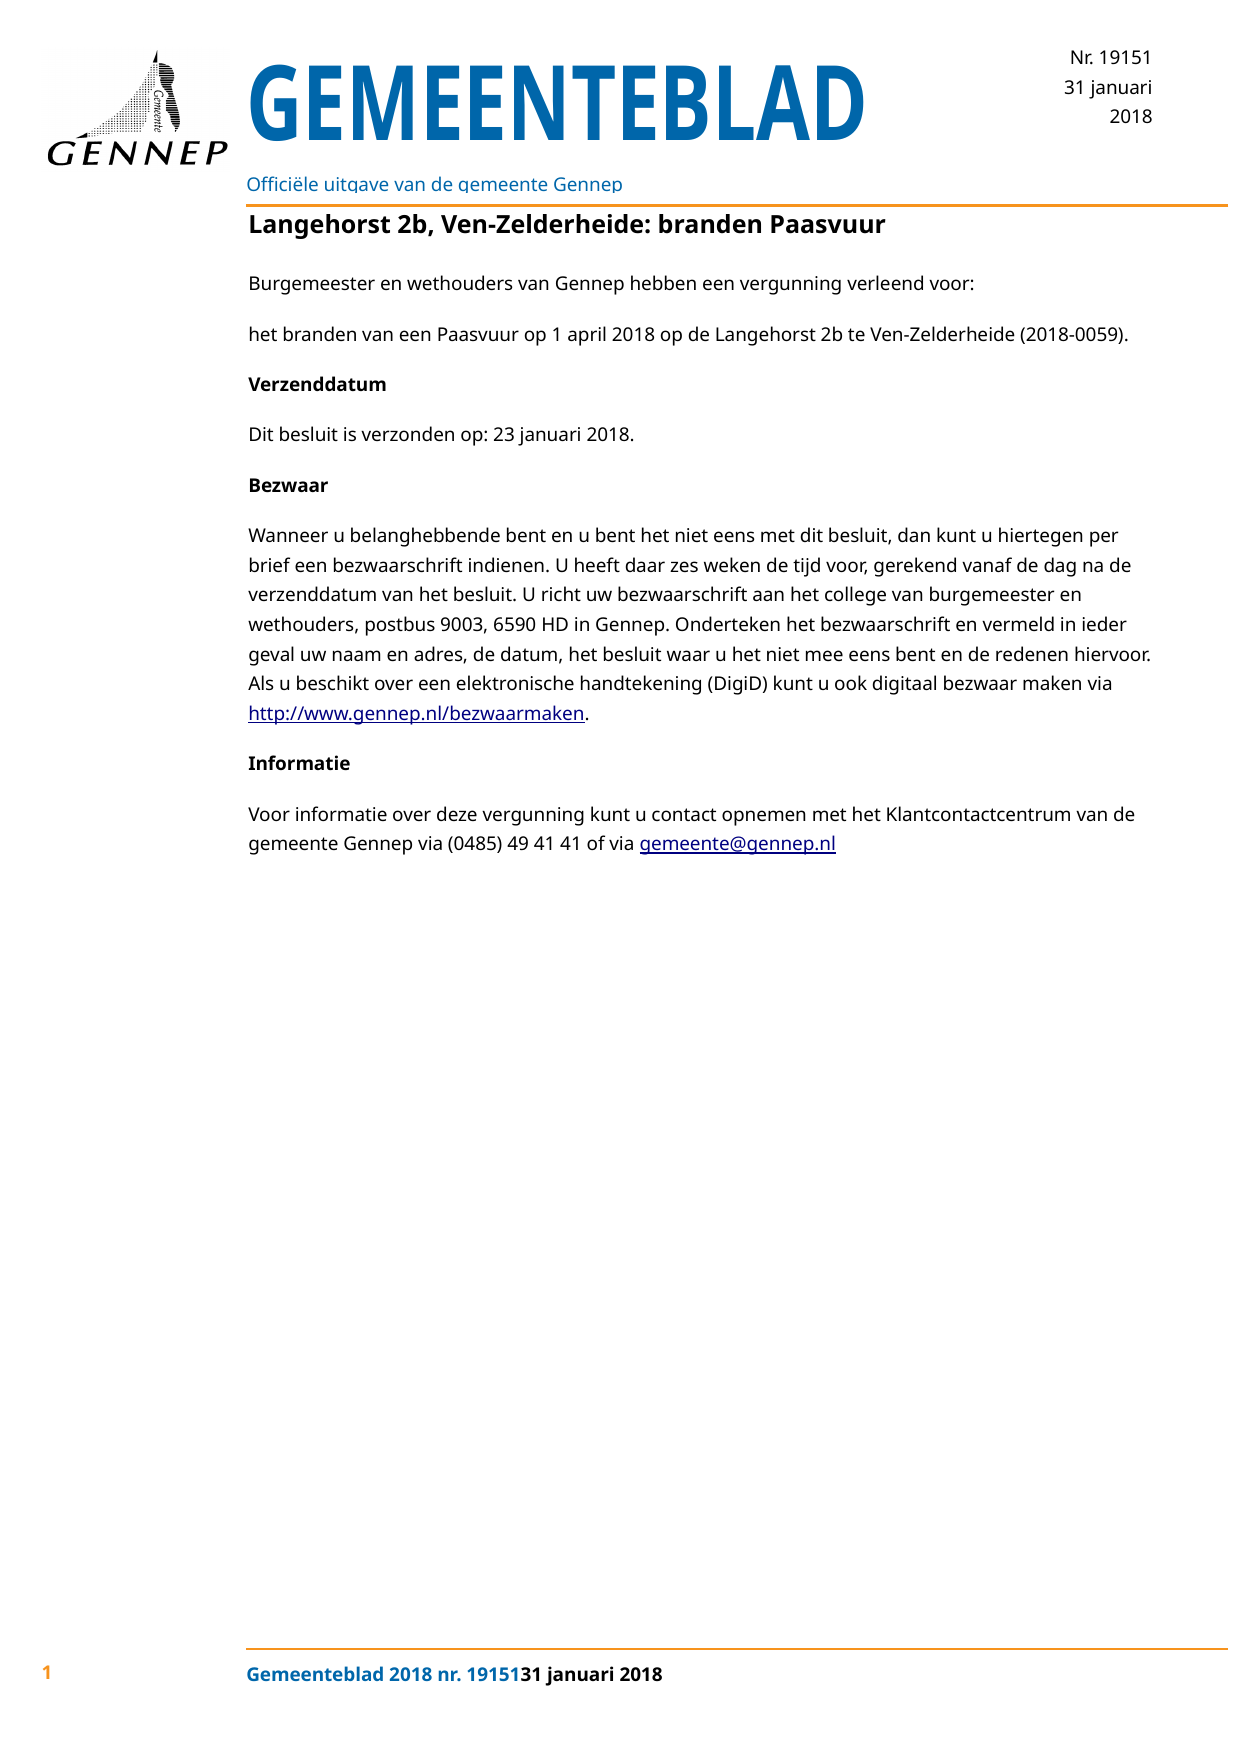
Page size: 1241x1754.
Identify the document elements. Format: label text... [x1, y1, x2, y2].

picture [41, 47, 231, 172]
text Wanneer u belanghebbende bent en u bent het niet eens met dit besluit, dan kunt u hiertegen per brief een bezwaarschrift indienen. U heeft daar zes weken de tijd voor, gerekend vanaf de dag na de verzenddatum van het besluit. U richt uw bezwaarschrift aan het college van burgemeester en wethouders, postbus 9003, 6590 HD in Gennep. Onderteken het bezwaarschrift en vermeld in ieder geval uw naam en adres, de datum, het besluit waar u het niet mee eens bent en de redenen hiervoor. Als u beschikt over een elektronische handtekening (DigiD) kunt u ook digitaal bezwaar maken via http://www.gennep.nl/bezwaarmaken. [248, 522, 1152, 726]
text Langehorst 2b, Ven-Zelderheide: branden Paasvuur [248, 207, 1152, 241]
text het branden van een Paasvuur op 1 april 2018 op de Langehorst 2b te Ven-Zelderheide (2018-0059). [248, 321, 1152, 346]
text Bezwaar [248, 472, 1152, 498]
text Burgemeester en wethouders van Gennep hebben een vergunning verleend voor: [248, 270, 1152, 296]
text Dit besluit is verzonden op: 23 januari 2018. [248, 422, 1152, 447]
text Verzenddatum [248, 371, 1152, 397]
text Voor informatie over deze vergunning kunt u contact opnemen met het Klantcontactcentrum van de gemeente Gennep via (0485) 49 41 41 of via gemeente@gennep.nl [248, 801, 1152, 856]
text Informatie [248, 750, 1152, 776]
